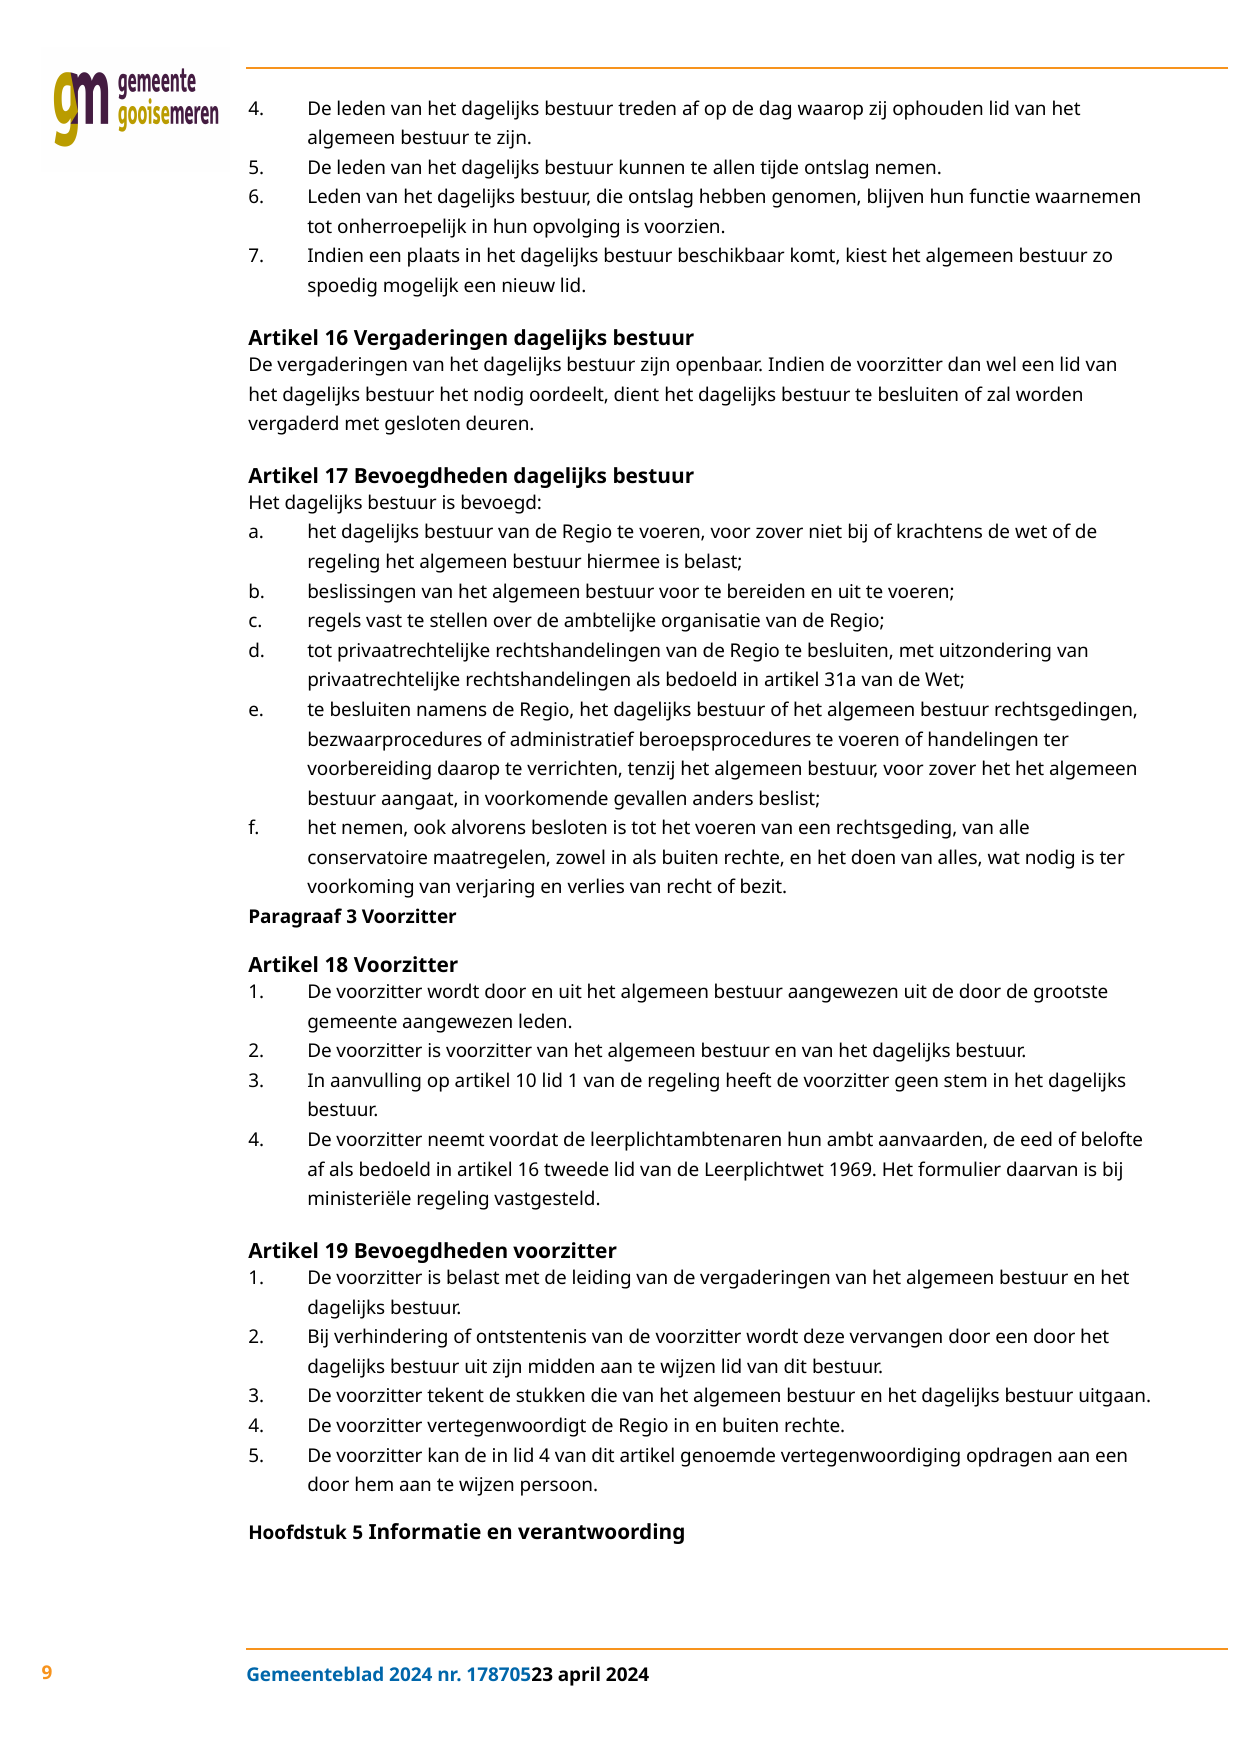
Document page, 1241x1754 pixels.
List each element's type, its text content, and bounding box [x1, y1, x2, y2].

text Artikel 19 Bevoegdheden voorzitter [248, 1236, 1152, 1264]
list De voorzitter is belast met de leiding van de vergaderingen van het algemeen bestuur en het dagelijks bestuur. [248, 1264, 1152, 1319]
text De vergaderingen van het dagelijks bestuur zijn openbaar. Indien de voorzitter dan wel een lid van het dagelijks bestuur het nodig oordeelt, dient het dagelijks bestuur te besluiten of zal worden vergaderd met gesloten deuren. [248, 351, 1152, 436]
text Paragraaf 3 Voorzitter [248, 903, 1152, 929]
list tot privaatrechtelijke rechtshandelingen van de Regio te besluiten, met uitzondering van privaatrechtelijke rechtshandelingen als bedoeld in artikel 31a van de Wet; [248, 637, 1152, 692]
list De voorzitter neemt voordat de leerplichtambtenaren hun ambt aanvaarden, de eed of belofte af als bedoeld in artikel 16 tweede lid van de Leerplichtwet 1969. Het formulier daarvan is bij ministeriële regeling vastgesteld. [248, 1126, 1152, 1211]
list De voorzitter wordt door en uit het algemeen bestuur aangewezen uit de door de grootste gemeente aangewezen leden. [248, 978, 1152, 1034]
text Artikel 17 Bevoegdheden dagelijks bestuur [248, 461, 1152, 489]
list het nemen, ook alvorens besloten is tot het voeren van een rechtsgeding, van alle conservatoire maatregelen, zowel in als buiten rechte, en het doen van alles, wat nodig is ter voorkoming van verjaring en verlies van recht of bezit. [248, 814, 1152, 899]
list De voorzitter vertegenwoordigt de Regio in en buiten rechte. [248, 1412, 1152, 1438]
text Hoofdstuk 5 Informatie en verantwoording [248, 1517, 1152, 1545]
picture [41, 47, 231, 172]
list De voorzitter is voorzitter van het algemeen bestuur en van het dagelijks bestuur. [248, 1037, 1152, 1063]
text Artikel 18 Voorzitter [248, 950, 1152, 978]
list Leden van het dagelijks bestuur, die ontslag hebben genomen, blijven hun functie waarnemen tot onherroepelijk in hun opvolging is voorzien. [248, 183, 1152, 239]
list het dagelijks bestuur van de Regio te voeren, voor zover niet bij of krachtens de wet of de regeling het algemeen bestuur hiermee is belast; [248, 519, 1152, 574]
list Indien een plaats in het dagelijks bestuur beschikbaar komt, kiest het algemeen bestuur zo spoedig mogelijk een nieuw lid. [248, 243, 1152, 298]
list De voorzitter kan de in lid 4 van dit artikel genoemde vertegenwoordiging opdragen aan een door hem aan te wijzen persoon. [248, 1442, 1152, 1497]
list te besluiten namens de Regio, het dagelijks bestuur of het algemeen bestuur rechtsgedingen, bezwaarprocedures of administratief beroepsprocedures te voeren of handelingen ter voorbereiding daarop te verrichten, tenzij het algemeen bestuur, voor zover het het algemeen bestuur aangaat, in voorkomende gevallen anders beslist; [248, 696, 1152, 811]
list De leden van het dagelijks bestuur kunnen te allen tijde ontslag nemen. [248, 154, 1152, 180]
text Artikel 16 Vergaderingen dagelijks bestuur [248, 323, 1152, 351]
list In aanvulling op artikel 10 lid 1 van de regeling heeft de voorzitter geen stem in het dagelijks bestuur. [248, 1067, 1152, 1122]
text Het dagelijks bestuur is bevoegd: [248, 489, 1152, 515]
list beslissingen van het algemeen bestuur voor te bereiden en uit te voeren; [248, 578, 1152, 604]
list De voorzitter tekent de stukken die van het algemeen bestuur en het dagelijks bestuur uitgaan. [248, 1383, 1152, 1408]
list regels vast te stellen over de ambtelijke organisatie van de Regio; [248, 607, 1152, 633]
list Bij verhindering of ontstentenis van de voorzitter wordt deze vervangen door een door het dagelijks bestuur uit zijn midden aan te wijzen lid van dit bestuur. [248, 1323, 1152, 1379]
list De leden van het dagelijks bestuur treden af op de dag waarop zij ophouden lid van het algemeen bestuur te zijn. [248, 95, 1152, 150]
